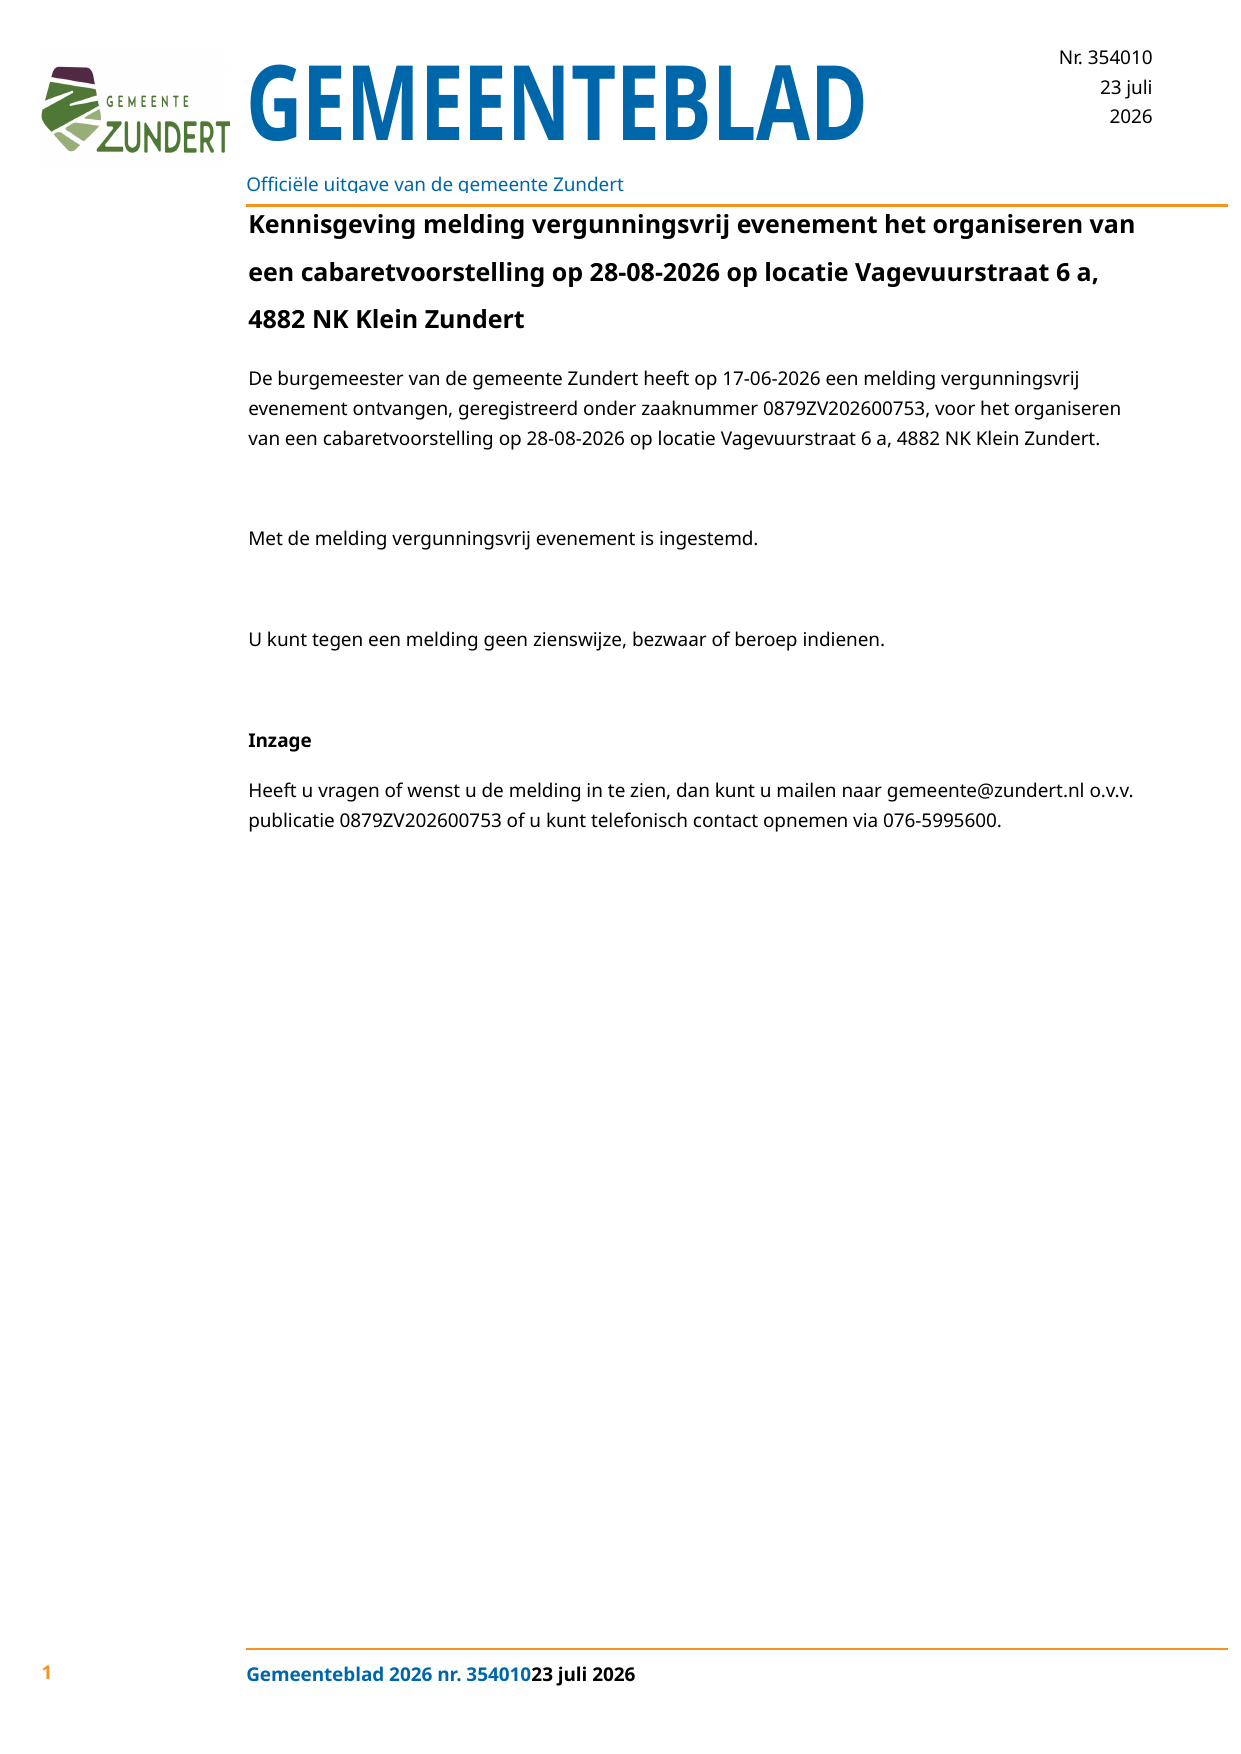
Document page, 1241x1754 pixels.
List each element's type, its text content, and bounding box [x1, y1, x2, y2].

text U kunt tegen een melding geen zienswijze, bezwaar of beroep indienen. [248, 626, 1152, 652]
picture [41, 47, 231, 172]
text De burgemeester van de gemeente Zundert heeft op 17-06-2026 een melding vergunningsvrij evenement ontvangen, geregistreerd onder zaaknummer 0879ZV202600753, voor het organiseren van een cabaretvoorstelling op 28-08-2026 op locatie Vagevuurstraat 6 a, 4882 NK Klein Zundert. [248, 366, 1152, 450]
text Met de melding vergunningsvrij evenement is ingestemd. [248, 526, 1152, 551]
text Kennisgeving melding vergunningsvrij evenement het organiseren van een cabaretvoorstelling op 28-08-2026 op locatie Vagevuurstraat 6 a, 4882 NK Klein Zundert [248, 207, 1152, 336]
text Heeft u vragen of wenst u de melding in te zien, dan kunt u mailen naar gemeente@zundert.nl o.v.v. publicatie 0879ZV202600753 of u kunt telefonisch contact opnemen via 076-5995600. [248, 778, 1152, 833]
text Inzage [248, 727, 1152, 753]
